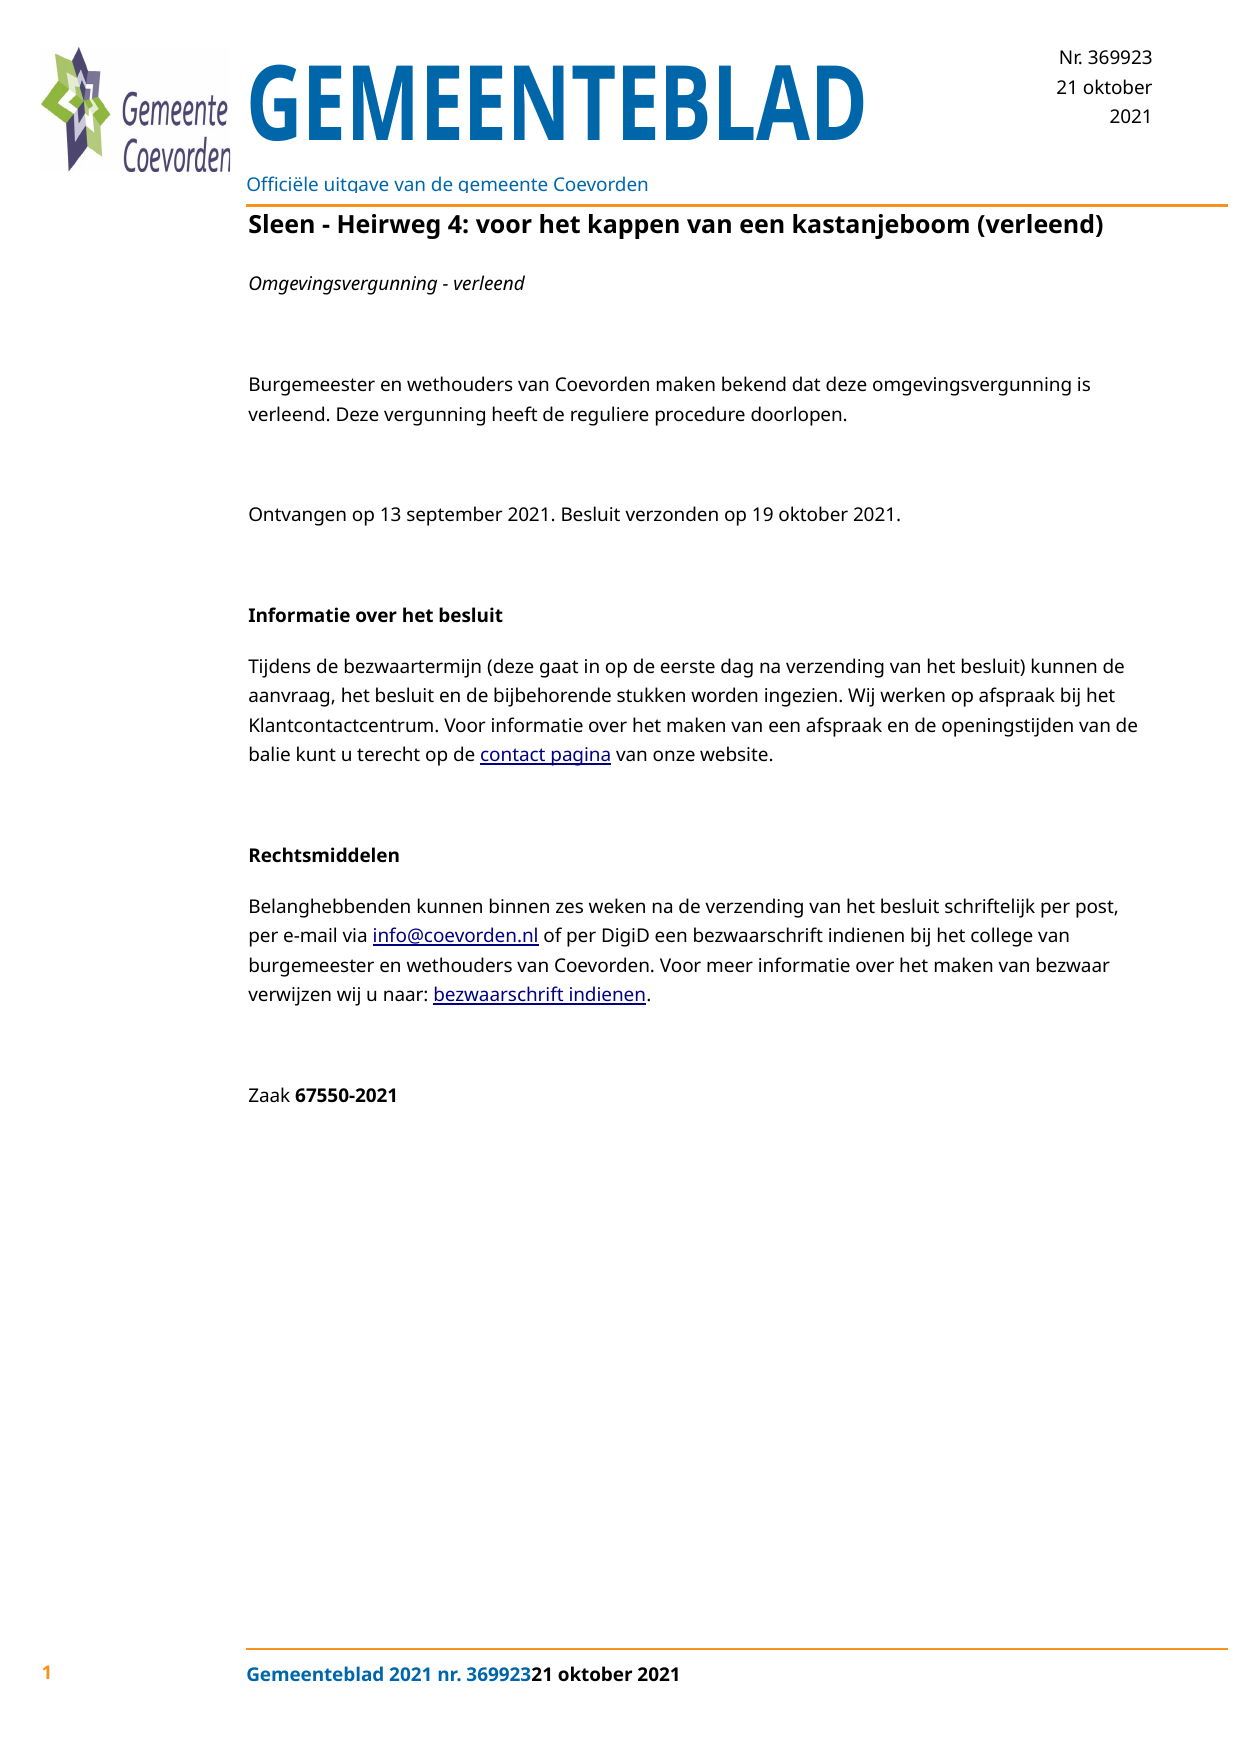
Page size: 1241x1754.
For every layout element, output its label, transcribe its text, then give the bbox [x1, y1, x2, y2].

text Sleen - Heirweg 4: voor het kappen van een kastanjeboom (verleend) [248, 207, 1152, 241]
picture [41, 47, 231, 172]
text Omgevingsvergunning - verleend [248, 270, 1152, 296]
text Burgemeester en wethouders van Coevorden maken bekend dat deze omgevingsvergunning is verleend. Deze vergunning heeft de reguliere procedure doorlopen. [248, 371, 1152, 426]
text Rechtsmiddelen [248, 842, 1152, 868]
text Ontvangen op 13 september 2021. Besluit verzonden op 19 oktober 2021. [248, 502, 1152, 527]
text Zaak 67550-2021 [248, 1082, 1152, 1108]
text Belanghebbenden kunnen binnen zes weken na de verzending van het besluit schriftelijk per post, per e-mail via info@coevorden.nl of per DigiD een bezwaarschrift indienen bij het college van burgemeester en wethouders van Coevorden. Voor meer informatie over het maken van bezwaar verwijzen wij u naar: bezwaarschrift indienen. [248, 893, 1152, 1007]
text Informatie over het besluit [248, 602, 1152, 628]
text Tijdens de bezwaartermijn (deze gaat in op de eerste dag na verzending van het besluit) kunnen de aanvraag, het besluit en de bijbehorende stukken worden ingezien. Wij werken op afspraak bij het Klantcontactcentrum. Voor informatie over het maken van een afspraak en de openingstijden van de balie kunt u terecht op de contact pagina van onze website. [248, 653, 1152, 767]
